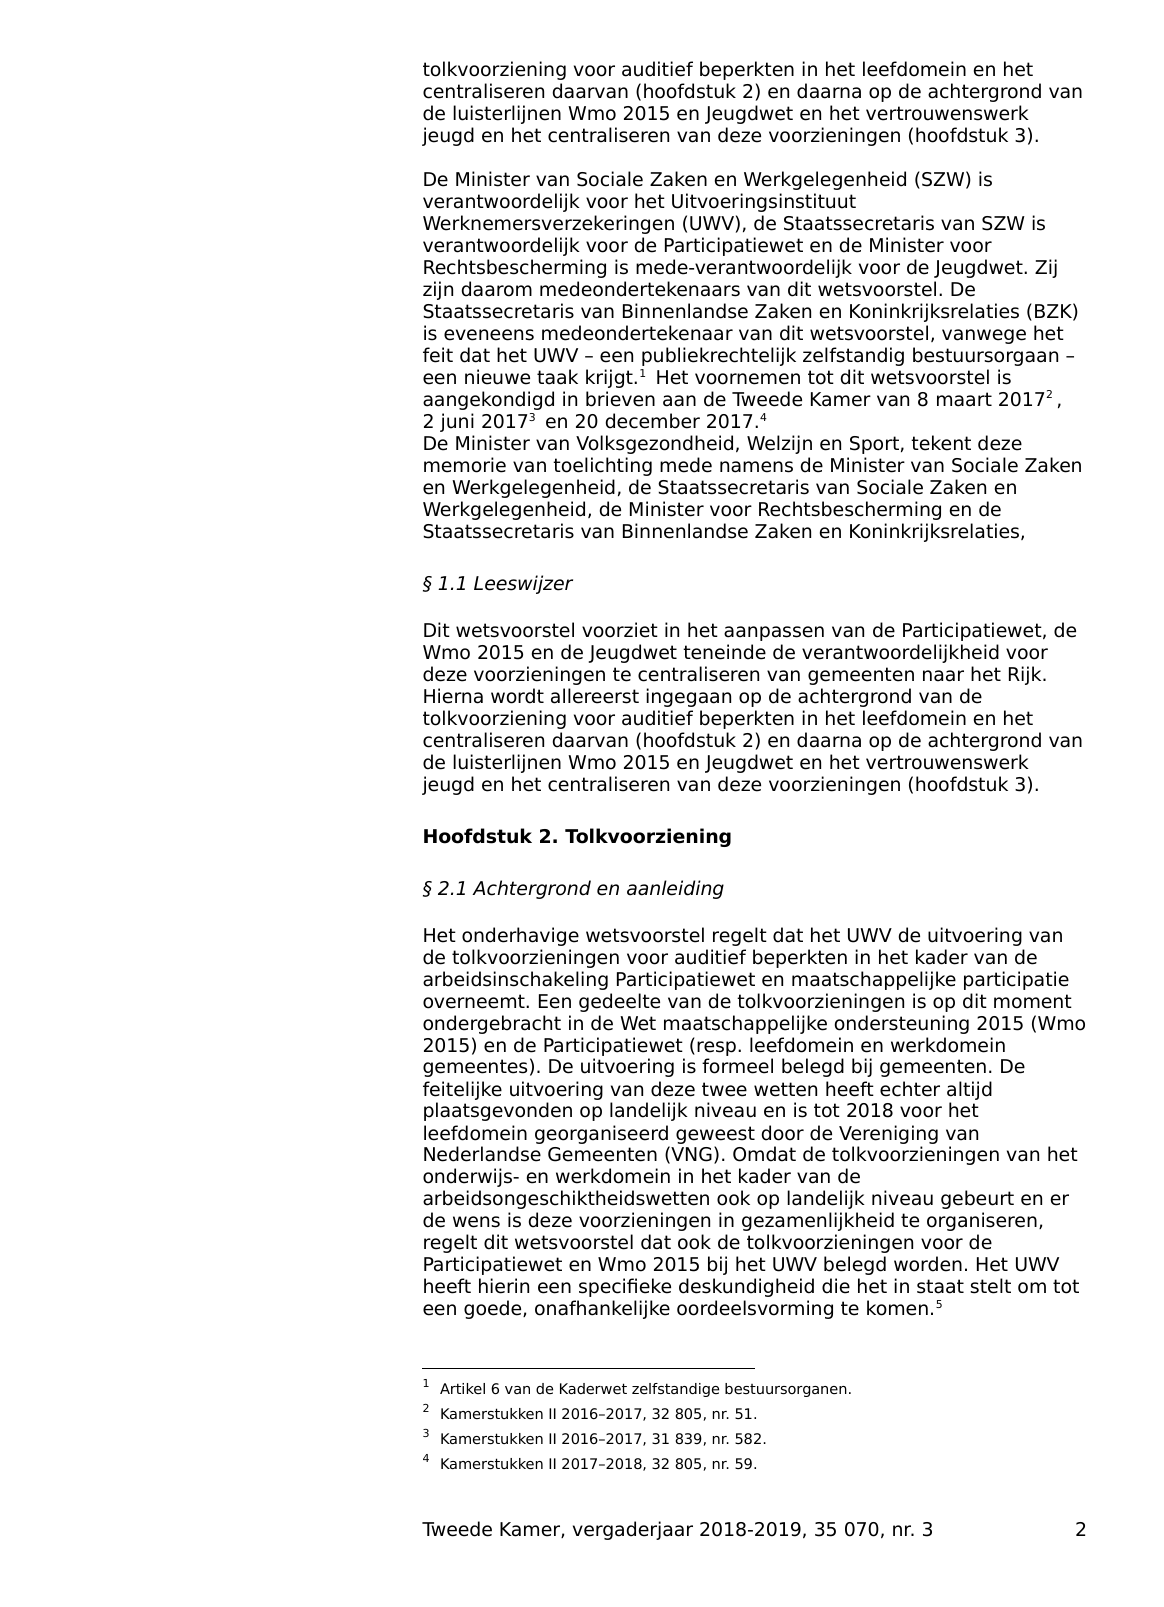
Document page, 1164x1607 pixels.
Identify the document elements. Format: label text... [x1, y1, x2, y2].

subtitle Hoofdstuk 2. Tolkvoorziening [422, 826, 1087, 848]
text Kamerstukken II 2017–2018, 32 805, nr. 59. [422, 1452, 1087, 1474]
text Het onderhavige wetsvoorstel regelt dat het UWV de uitvoering van de tolkvoorzieningen voor auditief beperkten in het kader van de arbeidsinschakeling Participatiewet en maatschappelijke participatie overneemt. Een gedeelte van de tolkvoorzieningen is op dit moment ondergebracht in de Wet maatschappelijke ondersteuning 2015 (Wmo 2015) en de Participatiewet (resp. leefdomein en werkdomein gemeentes). De uitvoering is formeel belegd bij gemeenten. De feitelijke uitvoering van deze twee wetten heeft echter altijd plaatsgevonden op landelijk niveau en is tot 2018 voor het leefdomein georganiseerd geweest door de Vereniging van Nederlandse Gemeenten (VNG). Omdat de tolkvoorzieningen van het onderwijs- en werkdomein in het kader van de arbeidsongeschiktheidswetten ook op landelijk niveau gebeurt en er de wens is deze voorzieningen in gezamenlijkheid te organiseren, regelt dit wetsvoorstel dat ook de tolkvoorzieningen voor de Participatiewet en Wmo 2015 bij het UWV belegd worden. Het UWV heeft hierin een specifieke deskundigheid die het in staat stelt om tot een goede, onafhankelijke oordeelsvorming te komen. [422, 924, 1087, 1320]
subtitle § 2.1 Achtergrond en aanleiding [422, 878, 1087, 899]
text Artikel 6 van de Kaderwet zelfstandige bestuursorganen. [422, 1377, 1087, 1399]
text Kamerstukken II 2016–2017, 32 805, nr. 51. [422, 1402, 1087, 1424]
text De Minister van Volksgezondheid, Welzijn en Sport, tekent deze memorie van toelichting mede namens de Minister van Sociale Zaken en Werkgelegenheid, de Staatssecretaris van Sociale Zaken en Werkgelegenheid, de Minister voor Rechtsbescherming en de Staatssecretaris van Binnenlandse Zaken en Koninkrijksrelaties, [422, 433, 1087, 543]
text De Minister van Sociale Zaken en Werkgelegenheid (SZW) is verantwoordelijk voor het Uitvoeringsinstituut Werknemersverzekeringen (UWV), de Staatssecretaris van SZW is verantwoordelijk voor de Participatiewet en de Minister voor Rechtsbescherming is mede-verantwoordelijk voor de Jeugdwet. Zij zijn daarom medeondertekenaars van dit wetsvoorstel. De Staatssecretaris van Binnenlandse Zaken en Koninkrijksrelaties (BZK) is eveneens medeondertekenaar van dit wetsvoorstel, vanwege het feit dat het UWV – een publiekrechtelijk zelfstandig bestuursorgaan – een nieuwe taak krijgt. Het voornemen tot dit wetsvoorstel is aangekondigd in brieven aan de Tweede Kamer van 8 maart 2017, 2 juni 2017 en 20 december 2017. [422, 169, 1087, 433]
subtitle § 1.1 Leeswijzer [422, 573, 1087, 595]
text Dit wetsvoorstel voorziet in het aanpassen van de Participatiewet, de Wmo 2015 en de Jeugdwet teneinde de verantwoordelijkheid voor deze voorzieningen te centraliseren van gemeenten naar het Rijk. Hierna wordt allereerst ingegaan op de achtergrond van de tolkvoorziening voor auditief beperkten in het leefdomein en het centraliseren daarvan (hoofdstuk 2) en daarna op de achtergrond van de luisterlijnen Wmo 2015 en Jeugdwet en het vertrouwenswerk jeugd en het centraliseren van deze voorzieningen (hoofdstuk 3). [422, 620, 1087, 796]
text Kamerstukken II 2016–2017, 31 839, nr. 582. [422, 1427, 1087, 1449]
text tolkvoorziening voor auditief beperkten in het leefdomein en het centraliseren daarvan (hoofdstuk 2) en daarna op de achtergrond van de luisterlijnen Wmo 2015 en Jeugdwet en het vertrouwenswerk jeugd en het centraliseren van deze voorzieningen (hoofdstuk 3). [422, 59, 1087, 147]
